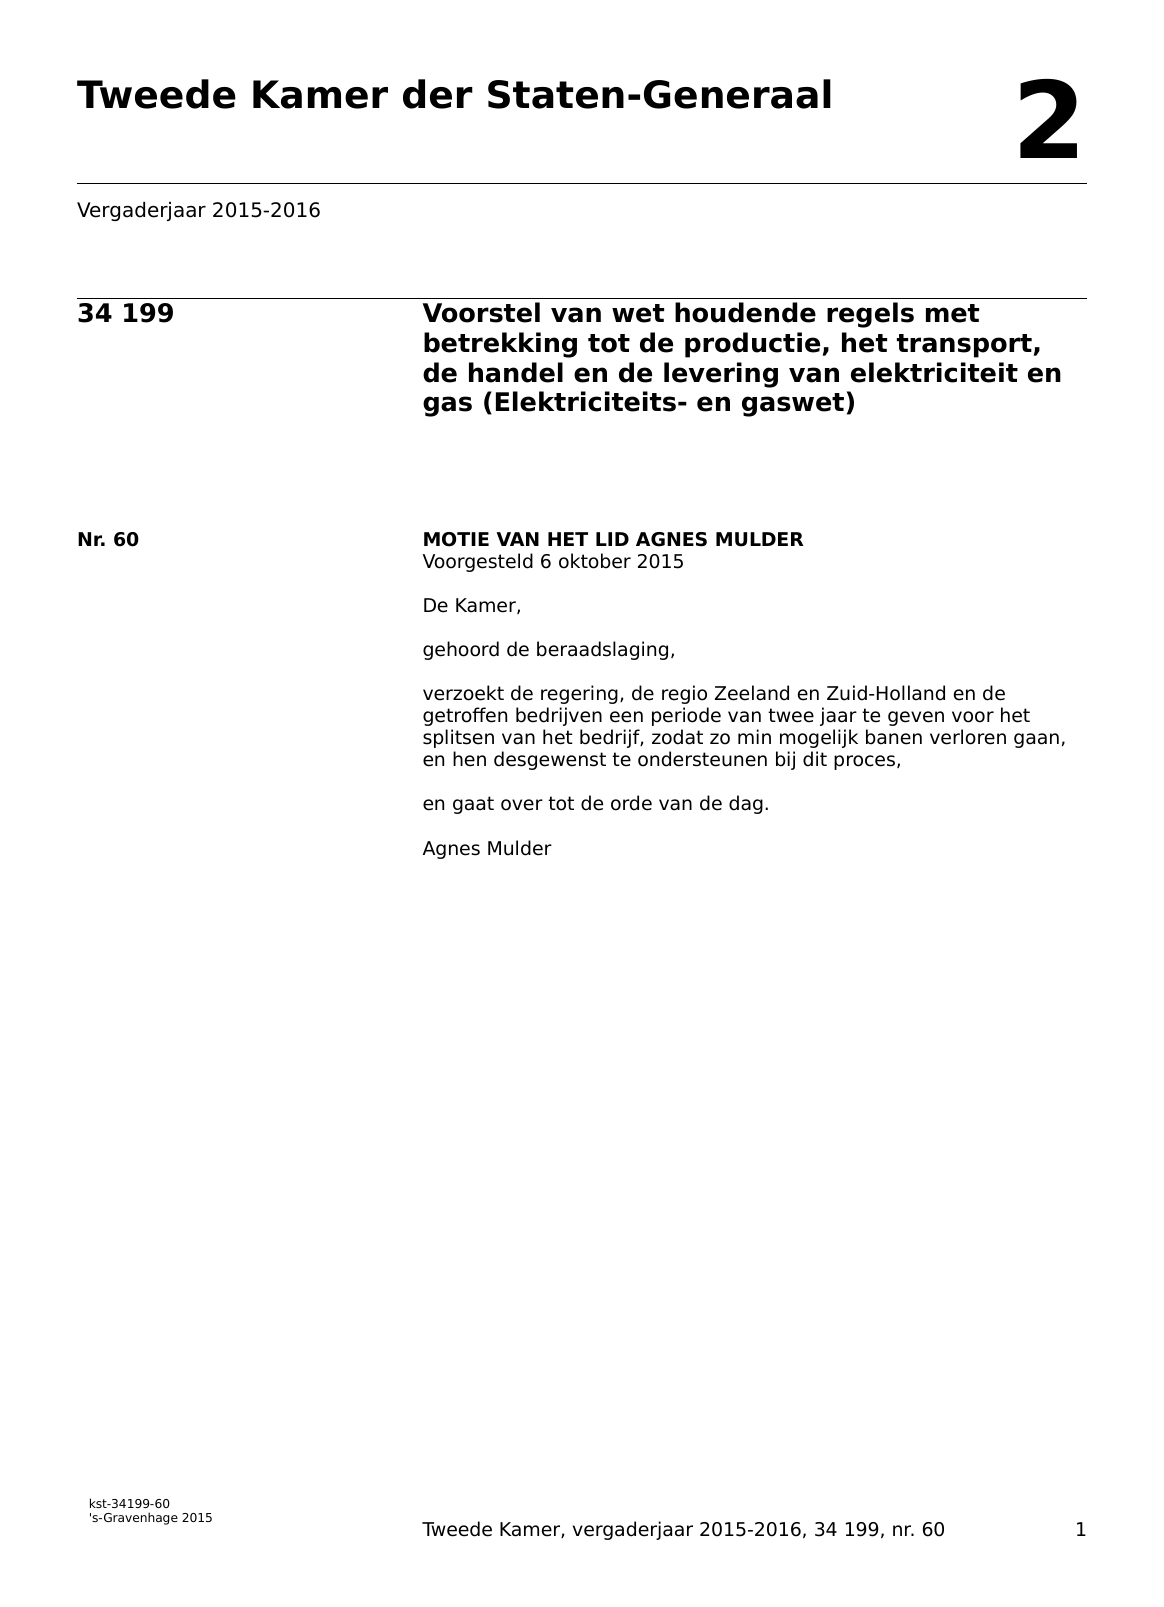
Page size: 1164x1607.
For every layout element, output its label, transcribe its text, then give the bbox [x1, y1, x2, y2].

table_header Tweede Kamer der Staten-Generaal [77, 59, 886, 183]
text verzoekt de regering, de regio Zeeland en Zuid-Holland en de getroffen bedrijven een periode van twee jaar te geven voor het splitsen van het bedrijf, zodat zo min mogelijk banen verloren gaan, en hen desgewenst te ondersteunen bij dit proces, [422, 683, 1087, 771]
text 's-Gravenhage 2015 [88, 1511, 323, 1525]
subtitle Nr. 60 MOTIE VAN HET LID AGNES MULDER [77, 529, 1087, 551]
table_header 2 [886, 59, 1087, 183]
text kst-34199-60 [88, 1497, 323, 1511]
text De Kamer, [422, 595, 1087, 617]
subtitle 34 199 Voorstel van wet houdende regels met betrekking tot de productie, het transport, de handel en de levering van elektriciteit en gas (Elektriciteits- en gaswet) [77, 299, 1087, 418]
text en gaat over tot de orde van de dag. [422, 793, 1087, 815]
table_cell Vergaderjaar 2015-2016 [77, 184, 1087, 298]
text Agnes Mulder [422, 837, 1087, 859]
text Voorgesteld 6 oktober 2015 [422, 551, 1087, 573]
text gehoord de beraadslaging, [422, 639, 1087, 661]
